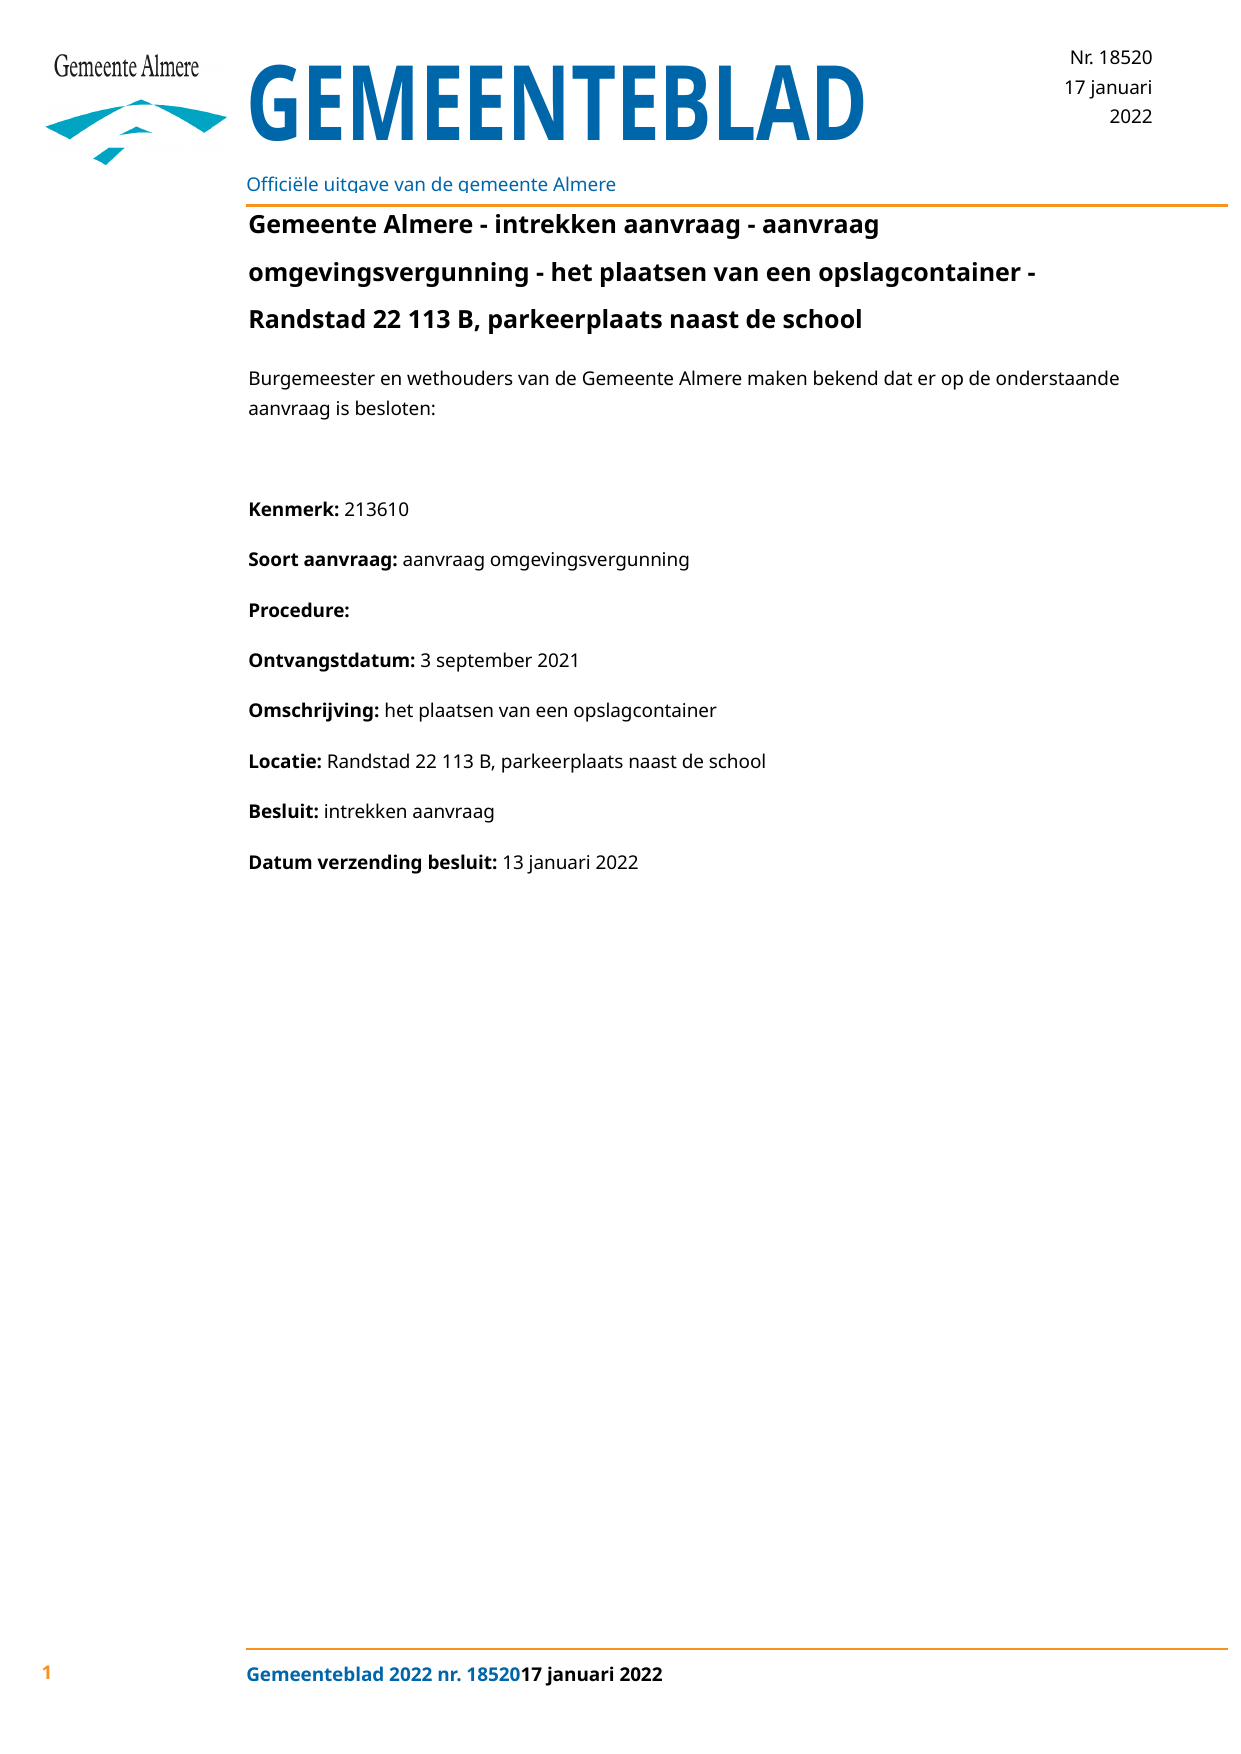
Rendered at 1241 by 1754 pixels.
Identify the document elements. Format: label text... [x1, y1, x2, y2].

text Locatie: Randstad 22 113 B, parkeerplaats naast de school [248, 748, 1152, 774]
text Ontvangstdatum: 3 september 2021 [248, 647, 1152, 673]
text Gemeente Almere - intrekken aanvraag - aanvraag omgevingsvergunning - het plaatsen van een opslagcontainer - Randstad 22 113 B, parkeerplaats naast de school [248, 207, 1152, 336]
text Omschrijving: het plaatsen van een opslagcontainer [248, 698, 1152, 723]
text Soort aanvraag: aanvraag omgevingsvergunning [248, 546, 1152, 572]
text Besluit: intrekken aanvraag [248, 798, 1152, 824]
text Datum verzending besluit: 13 januari 2022 [248, 849, 1152, 874]
picture [41, 47, 231, 172]
text Procedure: [248, 597, 1152, 622]
text Burgemeester en wethouders van de Gemeente Almere maken bekend dat er op de onderstaande aanvraag is besloten: [248, 366, 1152, 421]
text Kenmerk: 213610 [248, 496, 1152, 522]
